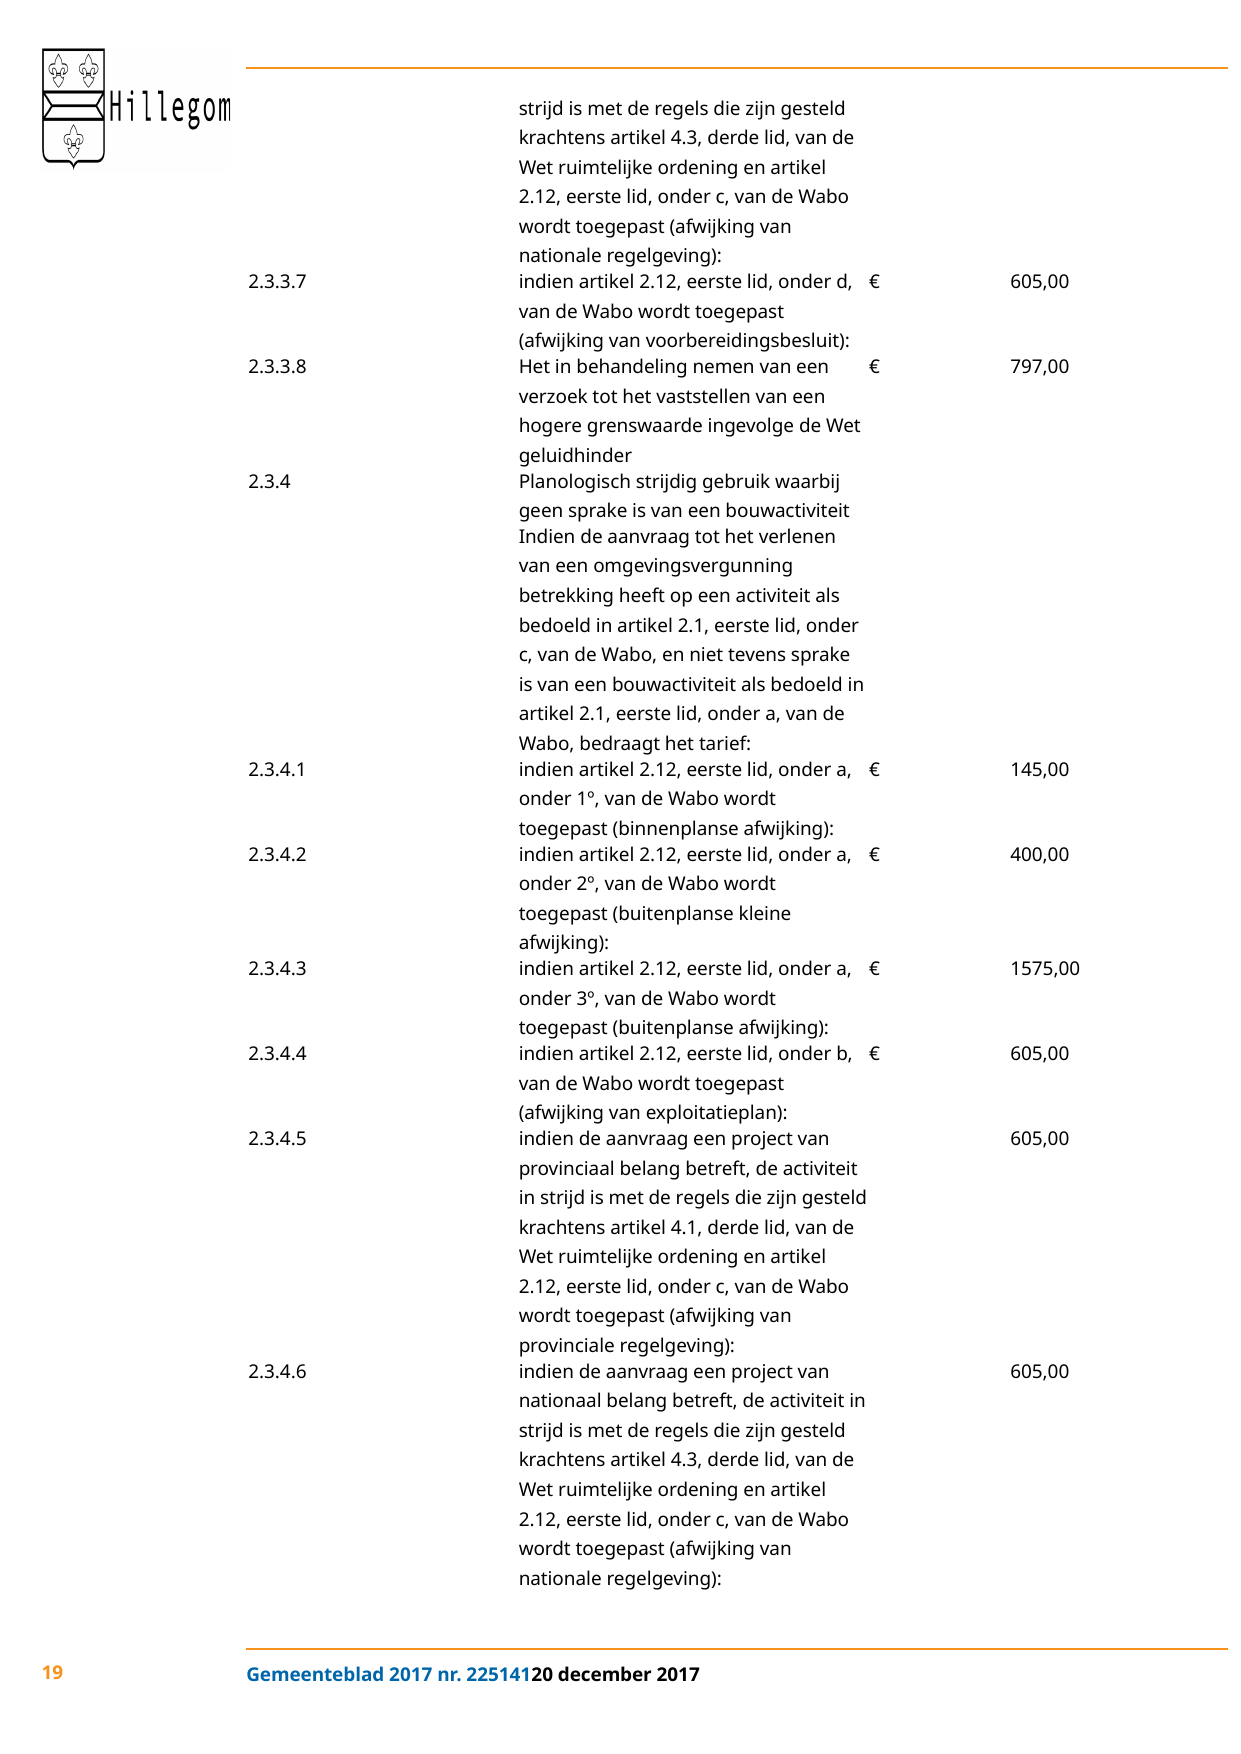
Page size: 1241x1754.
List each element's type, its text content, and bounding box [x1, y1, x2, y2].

table_cell indien artikel 2.12, eerste lid, onder b, van de Wabo wordt toegepast (afwijking van exploitatieplan): [519, 1040, 869, 1125]
table_cell 797,00 [1010, 353, 1152, 468]
table_cell 2.3.4.5 [248, 1125, 518, 1358]
table_cell € [869, 841, 1010, 955]
table_cell 2.3.4 [248, 468, 518, 523]
table_cell indien de aanvraag een project van nationaal belang betreft, de activiteit in strijd is met de regels die zijn gesteld krachtens artikel 4.3, derde lid, van de Wet ruimtelijke ordening en artikel 2.12, eerste lid, onder c, van de Wabo wordt toegepast (afwijking van nationale regelgeving): [519, 1358, 869, 1591]
table_cell € [869, 1040, 1010, 1125]
table_cell 605,00 [1010, 269, 1152, 353]
table_cell [1010, 523, 1152, 756]
table_cell [869, 1125, 1010, 1358]
table_cell [869, 468, 1010, 523]
table_cell 2.3.4.2 [248, 841, 518, 955]
table_cell € [869, 269, 1010, 353]
table_cell 605,00 [1010, 1040, 1152, 1125]
table_cell indien artikel 2.12, eerste lid, onder a, onder 2º, van de Wabo wordt toegepast (buitenplanse kleine afwijking): [519, 841, 869, 955]
table_cell [869, 523, 1010, 756]
table_cell 605,00 [1010, 1125, 1152, 1358]
table_cell [248, 95, 518, 268]
table_cell [248, 523, 518, 756]
table_cell indien de aanvraag een project van provinciaal belang betreft, de activiteit in strijd is met de regels die zijn gesteld krachtens artikel 4.1, derde lid, van de Wet ruimtelijke ordening en artikel 2.12, eerste lid, onder c, van de Wabo wordt toegepast (afwijking van provinciale regelgeving): [519, 1125, 869, 1358]
table_cell 2.3.4.1 [248, 756, 518, 841]
table_cell [869, 95, 1010, 268]
table_cell € [869, 756, 1010, 841]
table_cell 1575,00 [1010, 955, 1152, 1040]
table_cell 2.3.4.4 [248, 1040, 518, 1125]
table_cell [1010, 95, 1152, 268]
table_cell 2.3.4.3 [248, 955, 518, 1040]
table_cell [1010, 468, 1152, 523]
table_cell 145,00 [1010, 756, 1152, 841]
table_cell indien artikel 2.12, eerste lid, onder a, onder 3º, van de Wabo wordt toegepast (buitenplanse afwijking): [519, 955, 869, 1040]
table_cell strijd is met de regels die zijn gesteld krachtens artikel 4.3, derde lid, van de Wet ruimtelijke ordening en artikel 2.12, eerste lid, onder c, van de Wabo wordt toegepast (afwijking van nationale regelgeving): [519, 95, 869, 268]
table_cell € [869, 955, 1010, 1040]
table_cell Indien de aanvraag tot het verlenen van een omgevingsvergunning betrekking heeft op een activiteit als bedoeld in artikel 2.1, eerste lid, onder c, van de Wabo, en niet tevens sprake is van een bouwactiviteit als bedoeld in artikel 2.1, eerste lid, onder a, van de Wabo, bedraagt het tarief: [519, 523, 869, 756]
table_cell € [869, 353, 1010, 468]
table_cell Planologisch strijdig gebruik waarbij geen sprake is van een bouwactiviteit [519, 468, 869, 523]
table_cell 2.3.3.7 [248, 269, 518, 353]
table_cell indien artikel 2.12, eerste lid, onder a, onder 1º, van de Wabo wordt toegepast (binnenplanse afwijking): [519, 756, 869, 841]
table_cell 2.3.3.8 [248, 353, 518, 468]
table_cell indien artikel 2.12, eerste lid, onder d, van de Wabo wordt toegepast (afwijking van voorbereidingsbesluit): [519, 269, 869, 353]
table_cell 2.3.4.6 [248, 1358, 518, 1591]
table_cell Het in behandeling nemen van een verzoek tot het vaststellen van een hogere grenswaarde ingevolge de Wet geluidhinder [519, 353, 869, 468]
table_cell [869, 1358, 1010, 1591]
picture [41, 47, 231, 172]
table_cell 605,00 [1010, 1358, 1152, 1591]
table_cell 400,00 [1010, 841, 1152, 955]
